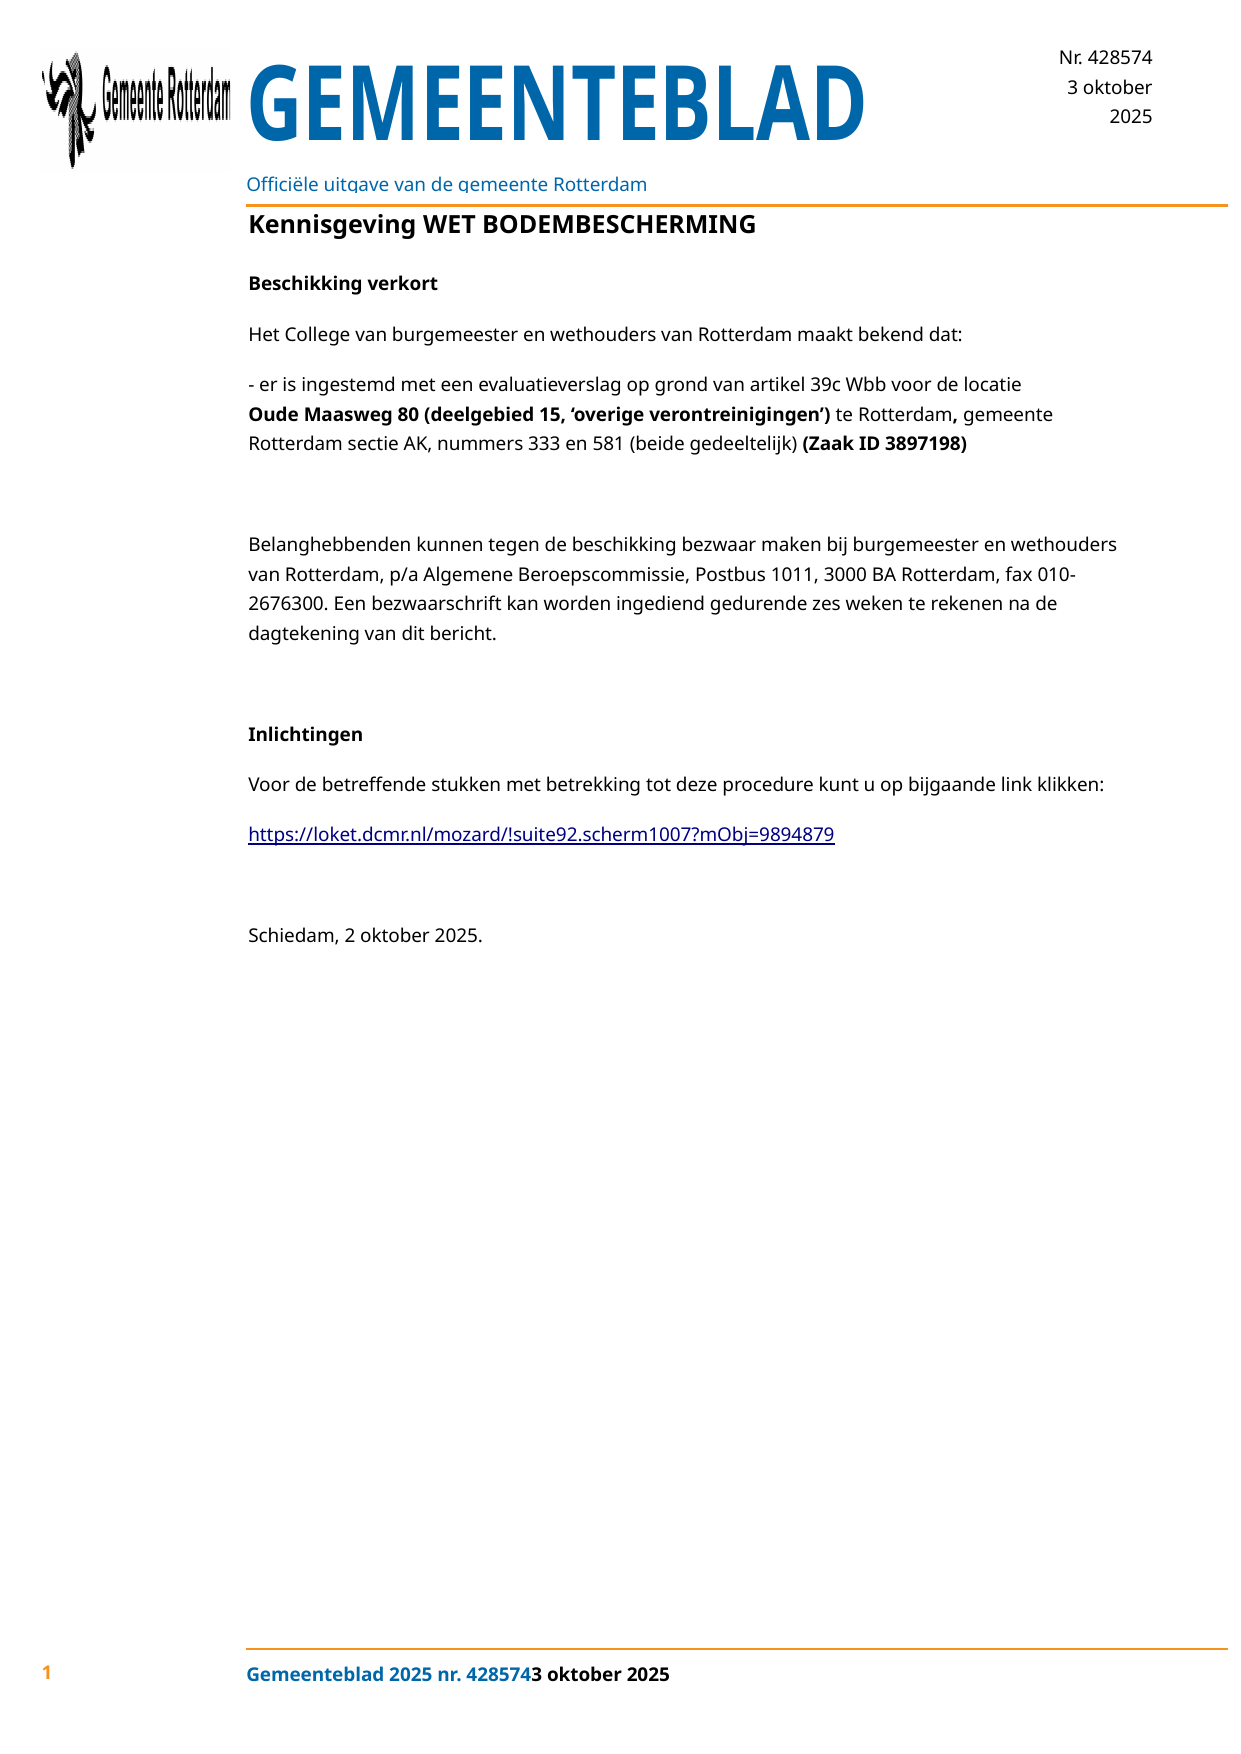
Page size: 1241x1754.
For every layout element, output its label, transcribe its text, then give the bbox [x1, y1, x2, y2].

text https://loket.dcmr.nl/mozard/!suite92.scherm1007?mObj=9894879 [248, 822, 1152, 847]
text - er is ingestemd met een evaluatieverslag op grond van artikel 39c Wbb voor de locatie Oude Maasweg 80 (deelgebied 15, ‘overige verontreinigingen’) te Rotterdam, gemeente Rotterdam sectie AK, nummers 333 en 581 (beide gedeeltelijk) (Zaak ID 3897198) [248, 371, 1152, 456]
text Voor de betreffende stukken met betrekking tot deze procedure kunt u op bijgaande link klikken: [248, 771, 1152, 797]
picture [41, 47, 231, 172]
text Belanghebbenden kunnen tegen de beschikking bezwaar maken bij burgemeester en wethouders van Rotterdam, p/a Algemene Beroepscommissie, Postbus 1011, 3000 BA Rotterdam, fax 010-2676300. Een bezwaarschrift kan worden ingediend gedurende zes weken te rekenen na de dagtekening van dit bericht. [248, 531, 1152, 646]
text Kennisgeving WET BODEMBESCHERMING [248, 207, 1152, 241]
text Schiedam, 2 oktober 2025. [248, 922, 1152, 948]
text Inlichtingen [248, 721, 1152, 746]
text Beschikking verkort [248, 270, 1152, 296]
text Het College van burgemeester en wethouders van Rotterdam maakt bekend dat: [248, 321, 1152, 346]
